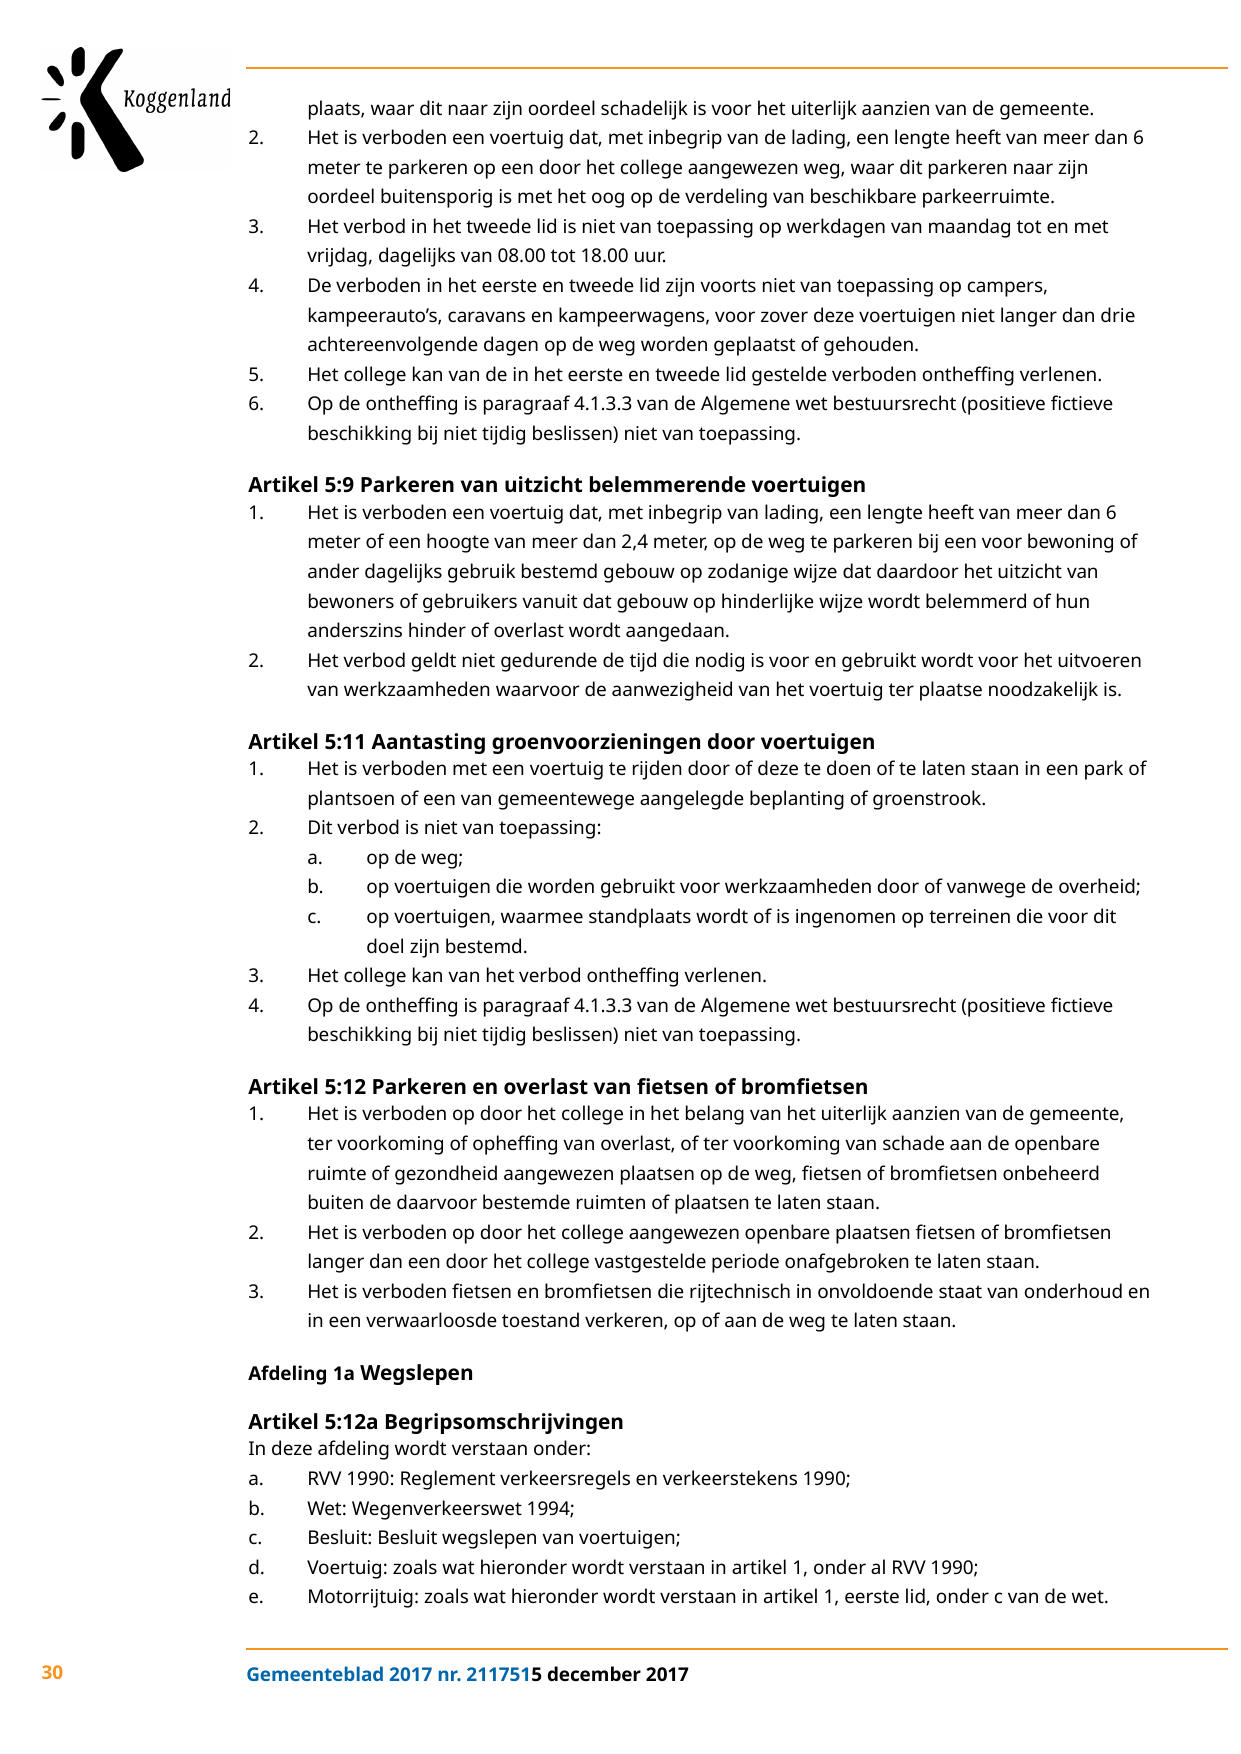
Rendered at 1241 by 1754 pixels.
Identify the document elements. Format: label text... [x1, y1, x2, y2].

list Op de ontheffing is paragraaf 4.1.3.3 van de Algemene wet bestuursrecht (positieve fictieve beschikking bij niet tijdig beslissen) niet van toepassing. [248, 391, 1152, 446]
picture [41, 47, 231, 172]
list Het is verboden op door het college aangewezen openbare plaatsen fietsen of bromfietsen langer dan een door het college vastgestelde periode onafgebroken te laten staan. [248, 1219, 1152, 1274]
list Het is verboden met een voertuig te rijden door of deze te doen of te laten staan in een park of plantsoen of een van gemeentewege aangelegde beplanting of groenstrook. [248, 755, 1152, 811]
list Op de ontheffing is paragraaf 4.1.3.3 van de Algemene wet bestuursrecht (positieve fictieve beschikking bij niet tijdig beslissen) niet van toepassing. [248, 992, 1152, 1047]
list Dit verbod is niet van toepassing: [248, 814, 1152, 840]
list plaats, waar dit naar zijn oordeel schadelijk is voor het uiterlijk aanzien van de gemeente. [248, 95, 1152, 121]
text Afdeling 1a Wegslepen [248, 1358, 1152, 1386]
list Het is verboden een voertuig dat, met inbegrip van de lading, een lengte heeft van meer dan 6 meter te parkeren op een door het college aangewezen weg, waar dit parkeren naar zijn oordeel buitensporig is met het oog op de verdeling van beschikbare parkeerruimte. [248, 124, 1152, 209]
text Artikel 5:9 Parkeren van uitzicht belemmerende voertuigen [248, 471, 1152, 499]
list Het is verboden fietsen en bromfietsen die rijtechnisch in onvoldoende staat van onderhoud en in een verwaarloosde toestand verkeren, op of aan de weg te laten staan. [248, 1278, 1152, 1333]
list Het verbod geldt niet gedurende de tijd die nodig is voor en gebruikt wordt voor het uitvoeren van werkzaamheden waarvoor de aanwezigheid van het voertuig ter plaatse noodzakelijk is. [248, 647, 1152, 702]
list Besluit: Besluit wegslepen van voertuigen; [248, 1524, 1152, 1550]
list Het college kan van het verbod ontheffing verlenen. [248, 962, 1152, 988]
list Motorrijtuig: zoals wat hieronder wordt verstaan in artikel 1, eerste lid, onder c van de wet. [248, 1583, 1152, 1609]
text Artikel 5:12a Begripsomschrijvingen [248, 1407, 1152, 1436]
list op de weg; [307, 844, 1152, 870]
list Het college kan van de in het eerste en tweede lid gestelde verboden ontheffing verlenen. [248, 361, 1152, 387]
list Het is verboden een voertuig dat, met inbegrip van lading, een lengte heeft van meer dan 6 meter of een hoogte van meer dan 2,4 meter, op de weg te parkeren bij een voor bewoning of ander dagelijks gebruik bestemd gebouw op zodanige wijze dat daardoor het uitzicht van bewoners of gebruikers vanuit dat gebouw op hinderlijke wijze wordt belemmerd of hun anderszins hinder of overlast wordt aangedaan. [248, 499, 1152, 643]
list RVV 1990: Reglement verkeersregels en verkeerstekens 1990; [248, 1465, 1152, 1491]
text In deze afdeling wordt verstaan onder: [248, 1436, 1152, 1461]
list op voertuigen, waarmee standplaats wordt of is ingenomen op terreinen die voor dit doel zijn bestemd. [307, 903, 1152, 959]
list Wet: Wegenverkeerswet 1994; [248, 1495, 1152, 1521]
list Het is verboden op door het college in het belang van het uiterlijk aanzien van de gemeente, ter voorkoming of opheffing van overlast, of ter voorkoming van schade aan de openbare ruimte of gezondheid aangewezen plaatsen op de weg, fietsen of bromfietsen onbeheerd buiten de daarvoor bestemde ruimten of plaatsen te laten staan. [248, 1101, 1152, 1215]
text Artikel 5:12 Parkeren en overlast van fietsen of bromfietsen [248, 1072, 1152, 1101]
list De verboden in het eerste en tweede lid zijn voorts niet van toepassing op campers, kampeerauto’s, caravans en kampeerwagens, voor zover deze voertuigen niet langer dan drie achtereenvolgende dagen op de weg worden geplaatst of gehouden. [248, 272, 1152, 357]
text Artikel 5:11 Aantasting groenvoorzieningen door voertuigen [248, 727, 1152, 755]
list Voertuig: zoals wat hieronder wordt verstaan in artikel 1, onder al RVV 1990; [248, 1554, 1152, 1580]
list op voertuigen die worden gebruikt voor werkzaamheden door of vanwege de overheid; [307, 874, 1152, 899]
list Het verbod in het tweede lid is niet van toepassing op werkdagen van maandag tot en met vrijdag, dagelijks van 08.00 tot 18.00 uur. [248, 213, 1152, 268]
